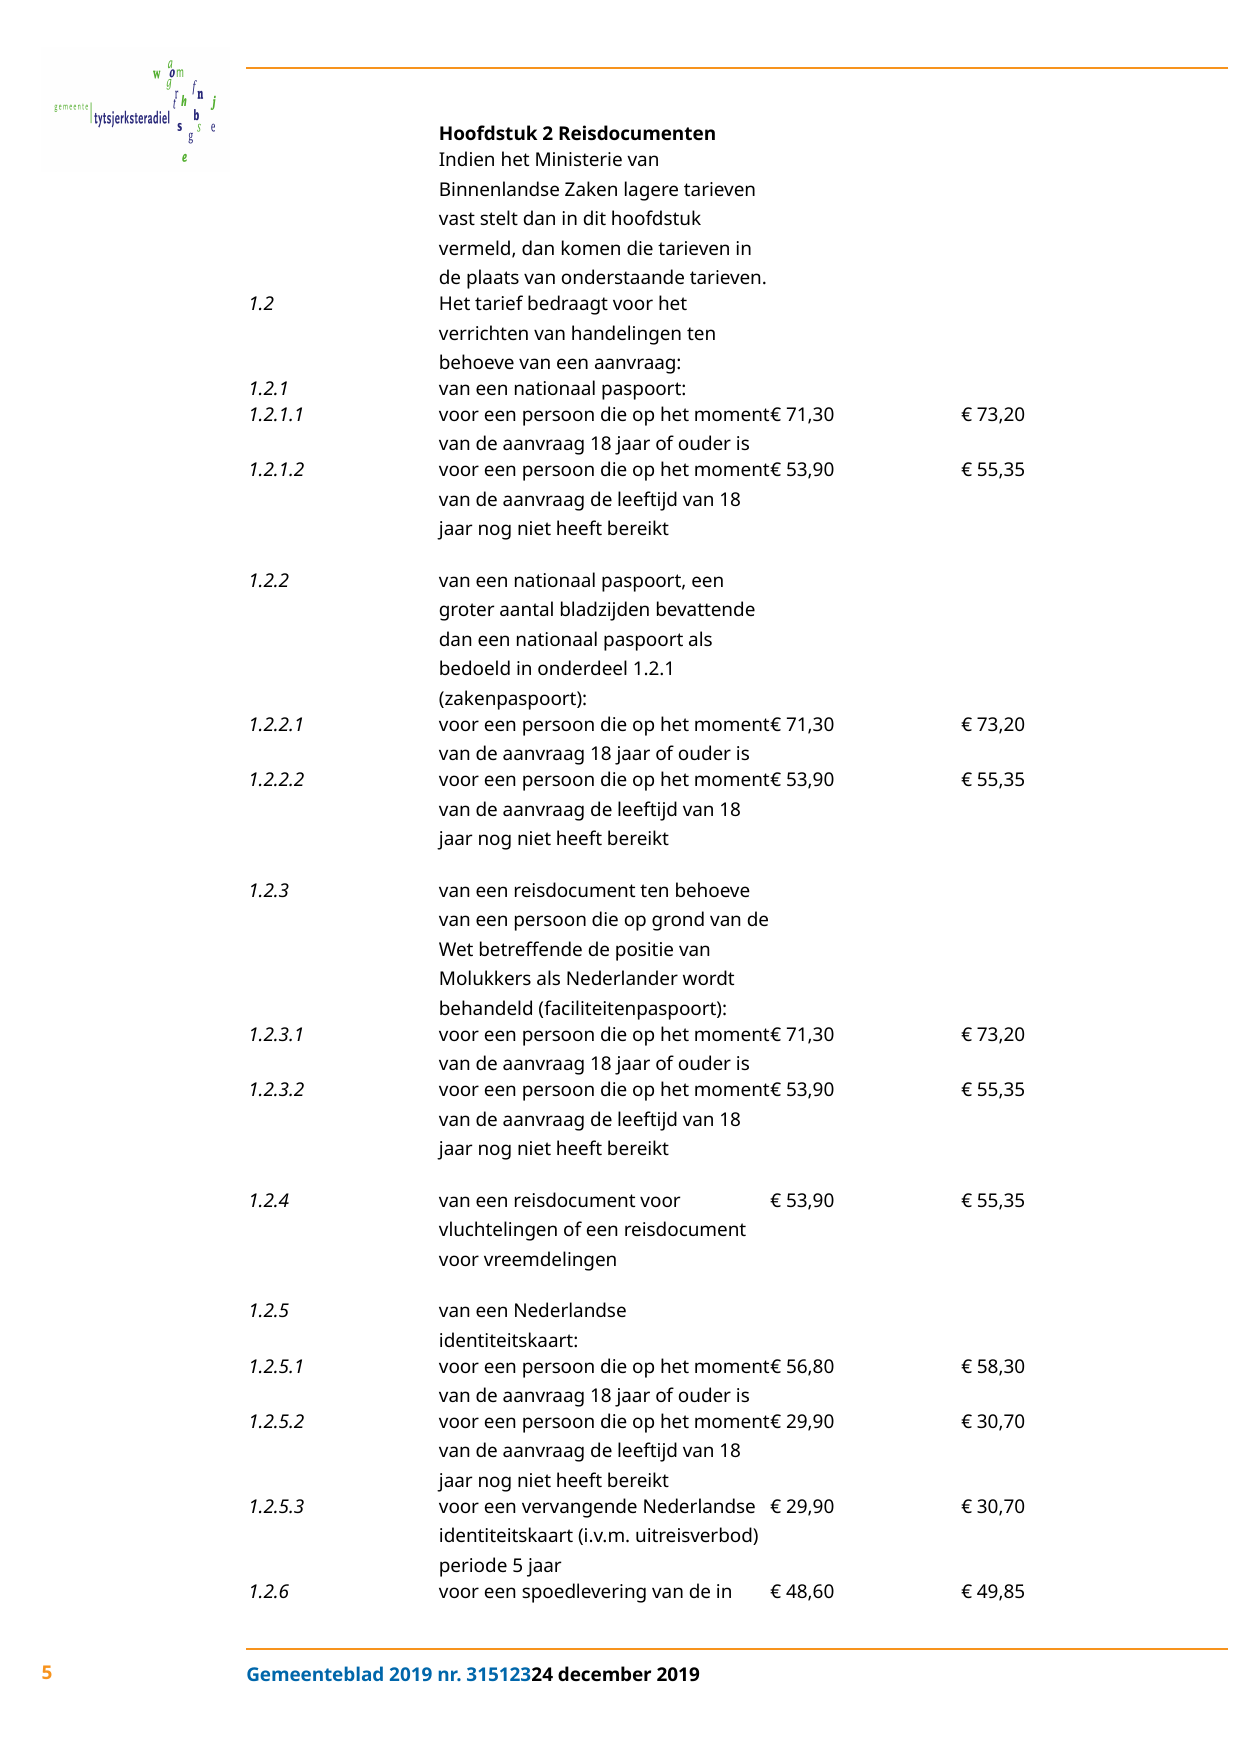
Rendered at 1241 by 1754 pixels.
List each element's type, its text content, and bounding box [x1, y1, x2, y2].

table_cell [770, 146, 961, 290]
table_cell [248, 851, 439, 877]
table_cell € 53,90 [770, 1187, 961, 1272]
table_cell 1.2.2.1 [248, 711, 439, 766]
table_cell [770, 290, 961, 375]
table_cell € 53,90 [770, 766, 961, 851]
table_cell 1.2.3 [248, 877, 439, 1021]
table_cell € 71,30 [770, 1021, 961, 1076]
table_cell 1.2.1.1 [248, 401, 439, 456]
table_cell [439, 95, 770, 121]
table_cell € 71,30 [770, 401, 961, 456]
table_cell voor een persoon die op het moment van de aanvraag de leeftijd van 18 jaar nog niet heeft bereikt [439, 456, 770, 541]
table_cell € 73,20 [961, 711, 1152, 766]
table_cell € 73,20 [961, 401, 1152, 456]
table_cell [961, 375, 1152, 401]
table_cell 1.2.5.1 [248, 1353, 439, 1408]
table_cell 1.2 [248, 290, 439, 375]
table_cell voor een persoon die op het moment van de aanvraag de leeftijd van 18 jaar nog niet heeft bereikt [439, 1076, 770, 1161]
table_cell [770, 1161, 961, 1187]
table_cell 1.2.3.2 [248, 1076, 439, 1161]
table_cell [961, 567, 1152, 711]
table_cell voor een persoon die op het moment van de aanvraag 18 jaar of ouder is [439, 1353, 770, 1408]
table_cell van een reisdocument voor vluchtelingen of een reisdocument voor vreemdelingen [439, 1187, 770, 1272]
table_cell [770, 851, 961, 877]
table_cell [961, 877, 1152, 1021]
table_cell [770, 567, 961, 711]
table_cell [248, 1161, 439, 1187]
table_cell [770, 1298, 961, 1353]
table_cell € 56,80 [770, 1353, 961, 1408]
table_cell voor een persoon die op het moment van de aanvraag de leeftijd van 18 jaar nog niet heeft bereikt [439, 766, 770, 851]
table_cell [961, 146, 1152, 290]
table_cell [770, 877, 961, 1021]
table_cell 1.2.5 [248, 1298, 439, 1353]
table_cell € 58,30 [961, 1353, 1152, 1408]
table_cell € 30,70 [961, 1493, 1152, 1578]
table_cell [961, 851, 1152, 877]
table_cell 1.2.6 [248, 1578, 439, 1604]
table_cell € 29,90 [770, 1493, 961, 1578]
table_cell 1.2.1 [248, 375, 439, 401]
table_cell van een nationaal paspoort, een groter aantal bladzijden bevattende dan een nationaal paspoort als bedoeld in onderdeel 1.2.1 (zakenpaspoort): [439, 567, 770, 711]
picture [41, 47, 231, 172]
table_cell [770, 375, 961, 401]
table_cell Het tarief bedraagt voor het verrichten van handelingen ten behoeve van een aanvraag: [439, 290, 770, 375]
table_cell [248, 121, 439, 146]
table_cell € 48,60 [770, 1578, 961, 1604]
table_cell € 49,85 [961, 1578, 1152, 1604]
table_cell [770, 1272, 961, 1297]
table_cell 1.2.2 [248, 567, 439, 711]
table_cell [248, 146, 439, 290]
table_cell € 53,90 [770, 1076, 961, 1161]
table_cell € 53,90 [770, 456, 961, 541]
table_cell [439, 851, 770, 877]
table_cell 1.2.3.1 [248, 1021, 439, 1076]
table_cell 1.2.5.3 [248, 1493, 439, 1578]
table_cell Indien het Ministerie van Binnenlandse Zaken lagere tarieven vast stelt dan in dit hoofdstuk vermeld, dan komen die tarieven in de plaats van onderstaande tarieven. [439, 146, 770, 290]
table_cell [770, 121, 961, 146]
table_cell € 55,35 [961, 1076, 1152, 1161]
table_cell voor een persoon die op het moment van de aanvraag de leeftijd van 18 jaar nog niet heeft bereikt [439, 1408, 770, 1493]
table_cell € 71,30 [770, 711, 961, 766]
table_cell 1.2.2.2 [248, 766, 439, 851]
table_cell [961, 541, 1152, 567]
table_cell [961, 290, 1152, 375]
table_cell [961, 121, 1152, 146]
table_cell € 55,35 [961, 1187, 1152, 1272]
table_cell voor een spoedlevering van de in [439, 1578, 770, 1604]
table_cell [770, 541, 961, 567]
table_cell voor een persoon die op het moment van de aanvraag 18 jaar of ouder is [439, 1021, 770, 1076]
table_cell [248, 1272, 439, 1297]
table_cell € 29,90 [770, 1408, 961, 1493]
table_cell voor een persoon die op het moment van de aanvraag 18 jaar of ouder is [439, 401, 770, 456]
table_cell [439, 1272, 770, 1297]
table_cell [961, 1298, 1152, 1353]
table_cell 1.2.1.2 [248, 456, 439, 541]
table_cell € 55,35 [961, 456, 1152, 541]
table_cell € 73,20 [961, 1021, 1152, 1076]
table_cell [961, 1161, 1152, 1187]
table_cell 1.2.5.2 [248, 1408, 439, 1493]
table_cell € 30,70 [961, 1408, 1152, 1493]
table_cell [961, 95, 1152, 121]
table_cell 1.2.4 [248, 1187, 439, 1272]
table_cell voor een persoon die op het moment van de aanvraag 18 jaar of ouder is [439, 711, 770, 766]
table_cell [961, 1272, 1152, 1297]
table_cell voor een vervangende Nederlandse identiteitskaart (i.v.m. uitreisverbod) periode 5 jaar [439, 1493, 770, 1578]
table_cell Hoofdstuk 2 Reisdocumenten [439, 121, 770, 146]
table_cell van een nationaal paspoort: [439, 375, 770, 401]
table_cell [248, 541, 439, 567]
table_cell van een Nederlandse identiteitskaart: [439, 1298, 770, 1353]
table_cell € 55,35 [961, 766, 1152, 851]
table_cell [439, 1161, 770, 1187]
table_cell [248, 95, 439, 121]
table_cell [770, 95, 961, 121]
table_cell [439, 541, 770, 567]
table_cell van een reisdocument ten behoeve van een persoon die op grond van de Wet betreffende de positie van Molukkers als Nederlander wordt behandeld (faciliteitenpaspoort): [439, 877, 770, 1021]
